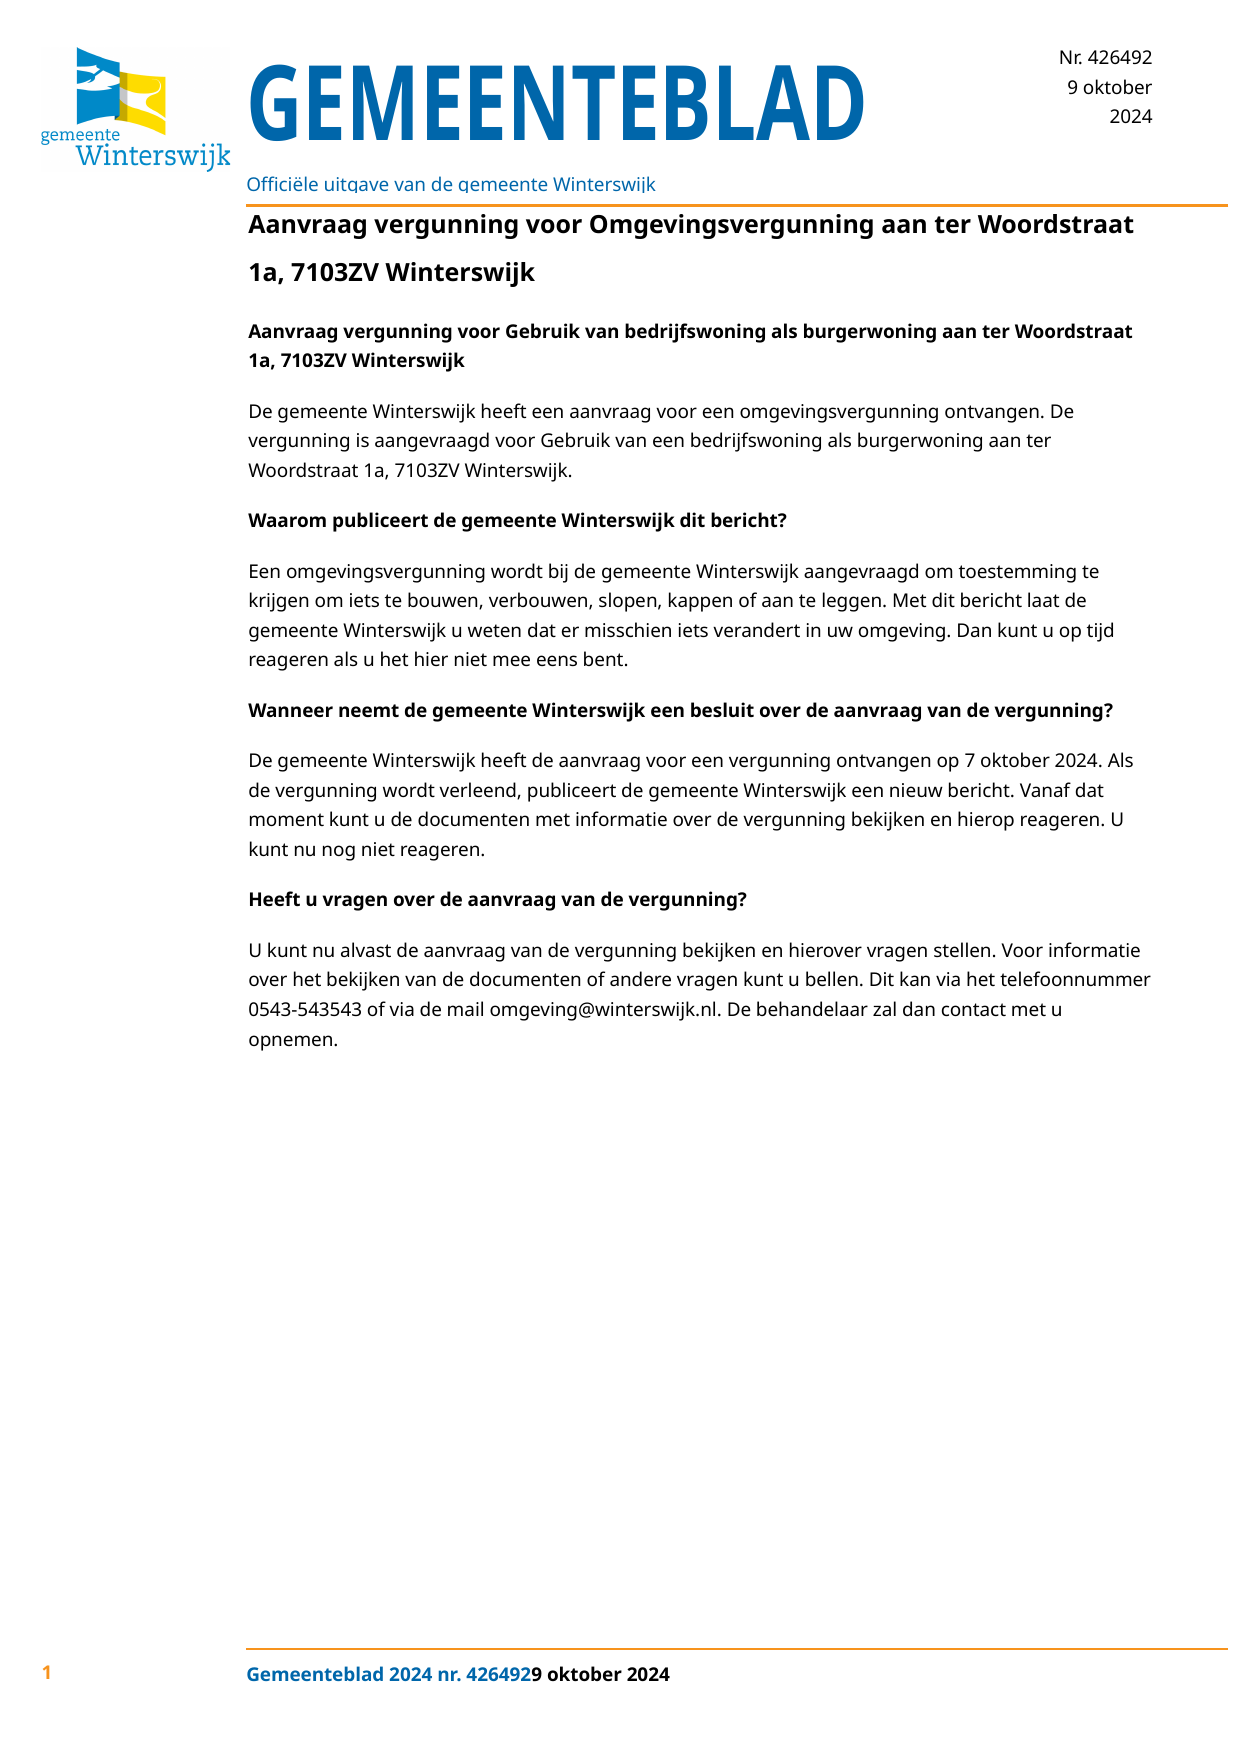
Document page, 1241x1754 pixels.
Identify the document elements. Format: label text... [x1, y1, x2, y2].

text Aanvraag vergunning voor Omgevingsvergunning aan ter Woordstraat 1a, 7103ZV Winterswijk [248, 207, 1152, 288]
text Heeft u vragen over de aanvraag van de vergunning? [248, 887, 1152, 912]
text Aanvraag vergunning voor Gebruik van bedrijfswoning als burgerwoning aan ter Woordstraat 1a, 7103ZV Winterswijk [248, 318, 1152, 373]
text U kunt nu alvast de aanvraag van de vergunning bekijken en hierover vragen stellen. Voor informatie over het bekijken van de documenten of andere vragen kunt u bellen. Dit kan via het telefoonnummer 0543-543543 of via de mail omgeving@winterswijk.nl. De behandelaar zal dan contact met u opnemen. [248, 937, 1152, 1052]
picture [225, 153, 231, 162]
text De gemeente Winterswijk heeft de aanvraag voor een vergunning ontvangen op 7 oktober 2024. Als de vergunning wordt verleend, publiceert de gemeente Winterswijk een nieuw bericht. Vanaf dat moment kunt u de documenten met informatie over de vergunning bekijken en hierop reageren. U kunt nu nog niet reageren. [248, 747, 1152, 862]
text Een omgevingsvergunning wordt bij de gemeente Winterswijk aangevraagd om toestemming te krijgen om iets te bouwen, verbouwen, slopen, kappen of aan te leggen. Met dit bericht laat de gemeente Winterswijk u weten dat er misschien iets verandert in uw omgeving. Dan kunt u op tijd reageren als u het hier niet mee eens bent. [248, 558, 1152, 672]
text Waarom publiceert de gemeente Winterswijk dit bericht? [248, 507, 1152, 533]
picture [41, 47, 231, 172]
text De gemeente Winterswijk heeft een aanvraag voor een omgevingsvergunning ontvangen. De vergunning is aangevraagd voor Gebruik van een bedrijfswoning als burgerwoning aan ter Woordstraat 1a, 7103ZV Winterswijk. [248, 398, 1152, 483]
text Wanneer neemt de gemeente Winterswijk een besluit over de aanvraag van de vergunning? [248, 697, 1152, 723]
